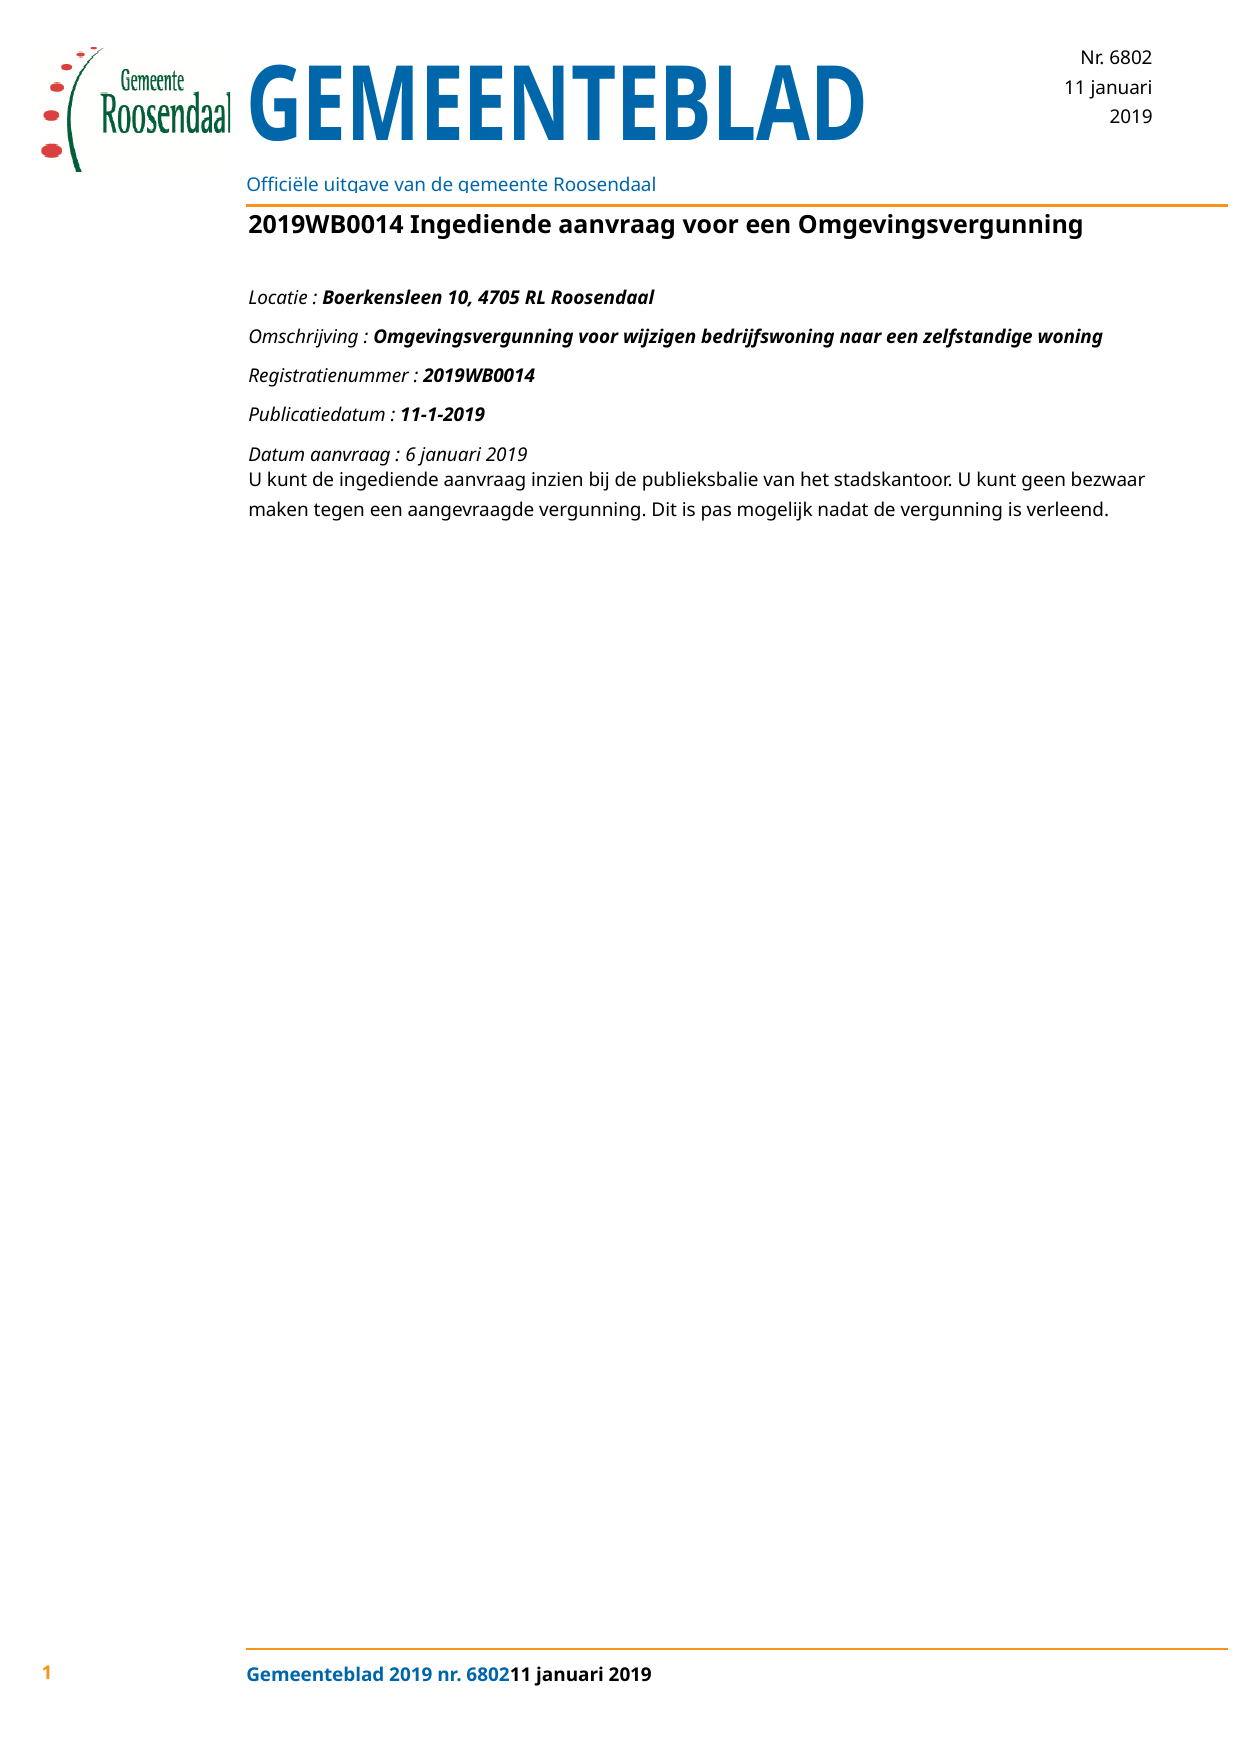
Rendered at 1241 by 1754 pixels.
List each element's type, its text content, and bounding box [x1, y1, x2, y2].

text Locatie : Boerkensleen 10, 4705 RL Roosendaal [248, 284, 1152, 309]
text Registratienummer : 2019WB0014 [248, 362, 1152, 388]
text Datum aanvraag : 6 januari 2019 [248, 441, 1152, 467]
text Publicatiedatum : 11-1-2019 [248, 402, 1152, 427]
text U kunt de ingediende aanvraag inzien bij de publieksbalie van het stadskantoor. U kunt geen bezwaar maken tegen een aangevraagde vergunning. Dit is pas mogelijk nadat de vergunning is verleend. [248, 467, 1152, 522]
picture [41, 47, 231, 172]
text 2019WB0014 Ingediende aanvraag voor een Omgevingsvergunning [248, 207, 1152, 241]
text Omschrijving : Omgevingsvergunning voor wijzigen bedrijfswoning naar een zelfstandige woning [248, 323, 1152, 349]
